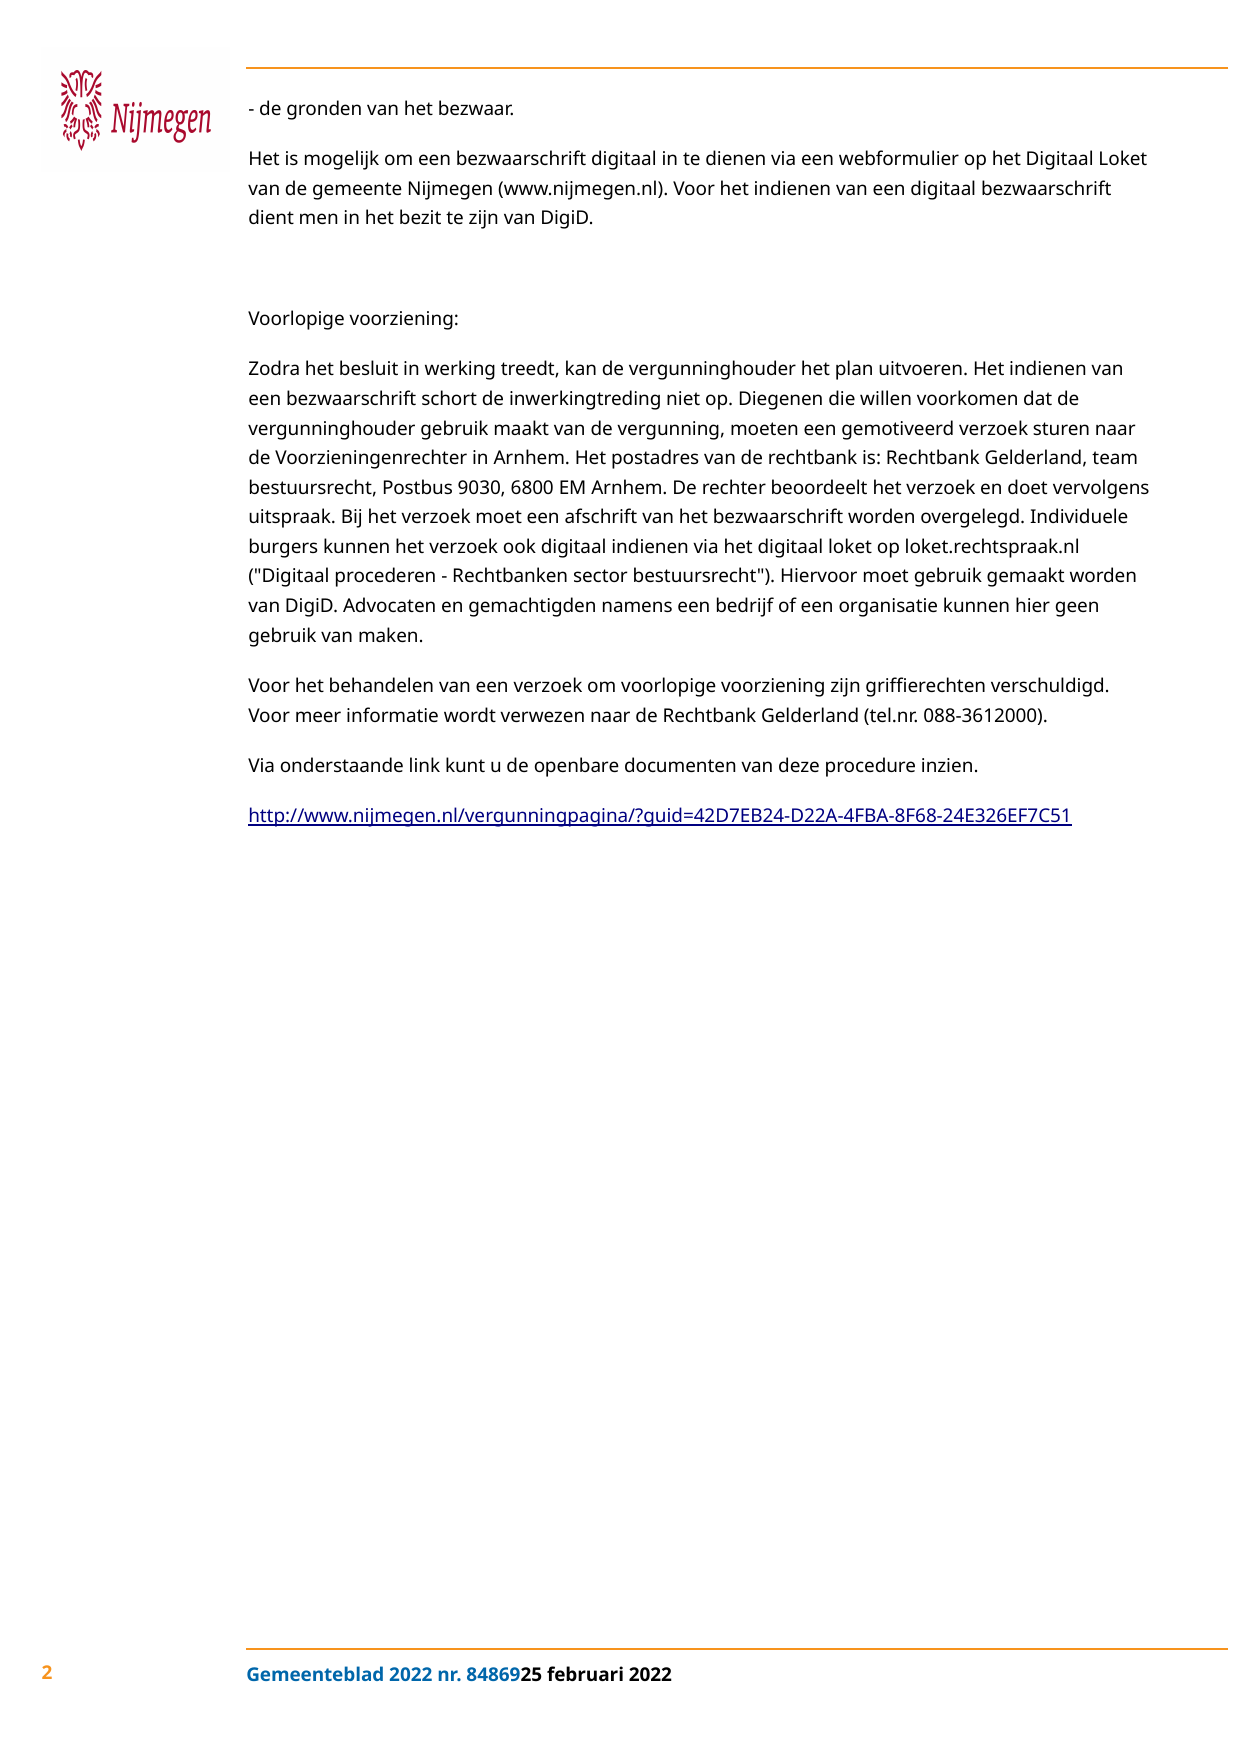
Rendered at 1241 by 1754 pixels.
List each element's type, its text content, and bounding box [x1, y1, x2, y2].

text Voor het behandelen van een verzoek om voorlopige voorziening zijn griffierechten verschuldigd. Voor meer informatie wordt verwezen naar de Rechtbank Gelderland (tel.nr. 088-3612000). [248, 672, 1152, 728]
picture [41, 47, 231, 172]
text Het is mogelijk om een bezwaarschrift digitaal in te dienen via een webformulier op het Digitaal Loket van de gemeente Nijmegen (www.nijmegen.nl). Voor het indienen van een digitaal bezwaarschrift dient men in het bezit te zijn van DigiD. [248, 145, 1152, 230]
text Zodra het besluit in werking treedt, kan de vergunninghouder het plan uitvoeren. Het indienen van een bezwaarschrift schort de inwerkingtreding niet op. Diegenen die willen voorkomen dat de vergunninghouder gebruik maakt van de vergunning, moeten een gemotiveerd verzoek sturen naar de Voorzieningenrechter in Arnhem. Het postadres van de rechtbank is: Rechtbank Gelderland, team bestuursrecht, Postbus 9030, 6800 EM Arnhem. De rechter beoordeelt het verzoek en doet vervolgens uitspraak. Bij het verzoek moet een afschrift van het bezwaarschrift worden overgelegd. Individuele burgers kunnen het verzoek ook digitaal indienen via het digitaal loket op loket.rechtspraak.nl ("Digitaal procederen - Rechtbanken sector bestuursrecht"). Hiervoor moet gebruik gemaakt worden van DigiD. Advocaten en gemachtigden namens een bedrijf of een organisatie kunnen hier geen gebruik van maken. [248, 356, 1152, 648]
text http://www.nijmegen.nl/vergunningpagina/?guid=42D7EB24-D22A-4FBA-8F68-24E326EF7C51 [248, 803, 1152, 828]
text - de gronden van het bezwaar. [248, 95, 1152, 121]
text Via onderstaande link kunt u de openbare documenten van deze procedure inzien. [248, 752, 1152, 778]
text Voorlopige voorziening: [248, 305, 1152, 331]
